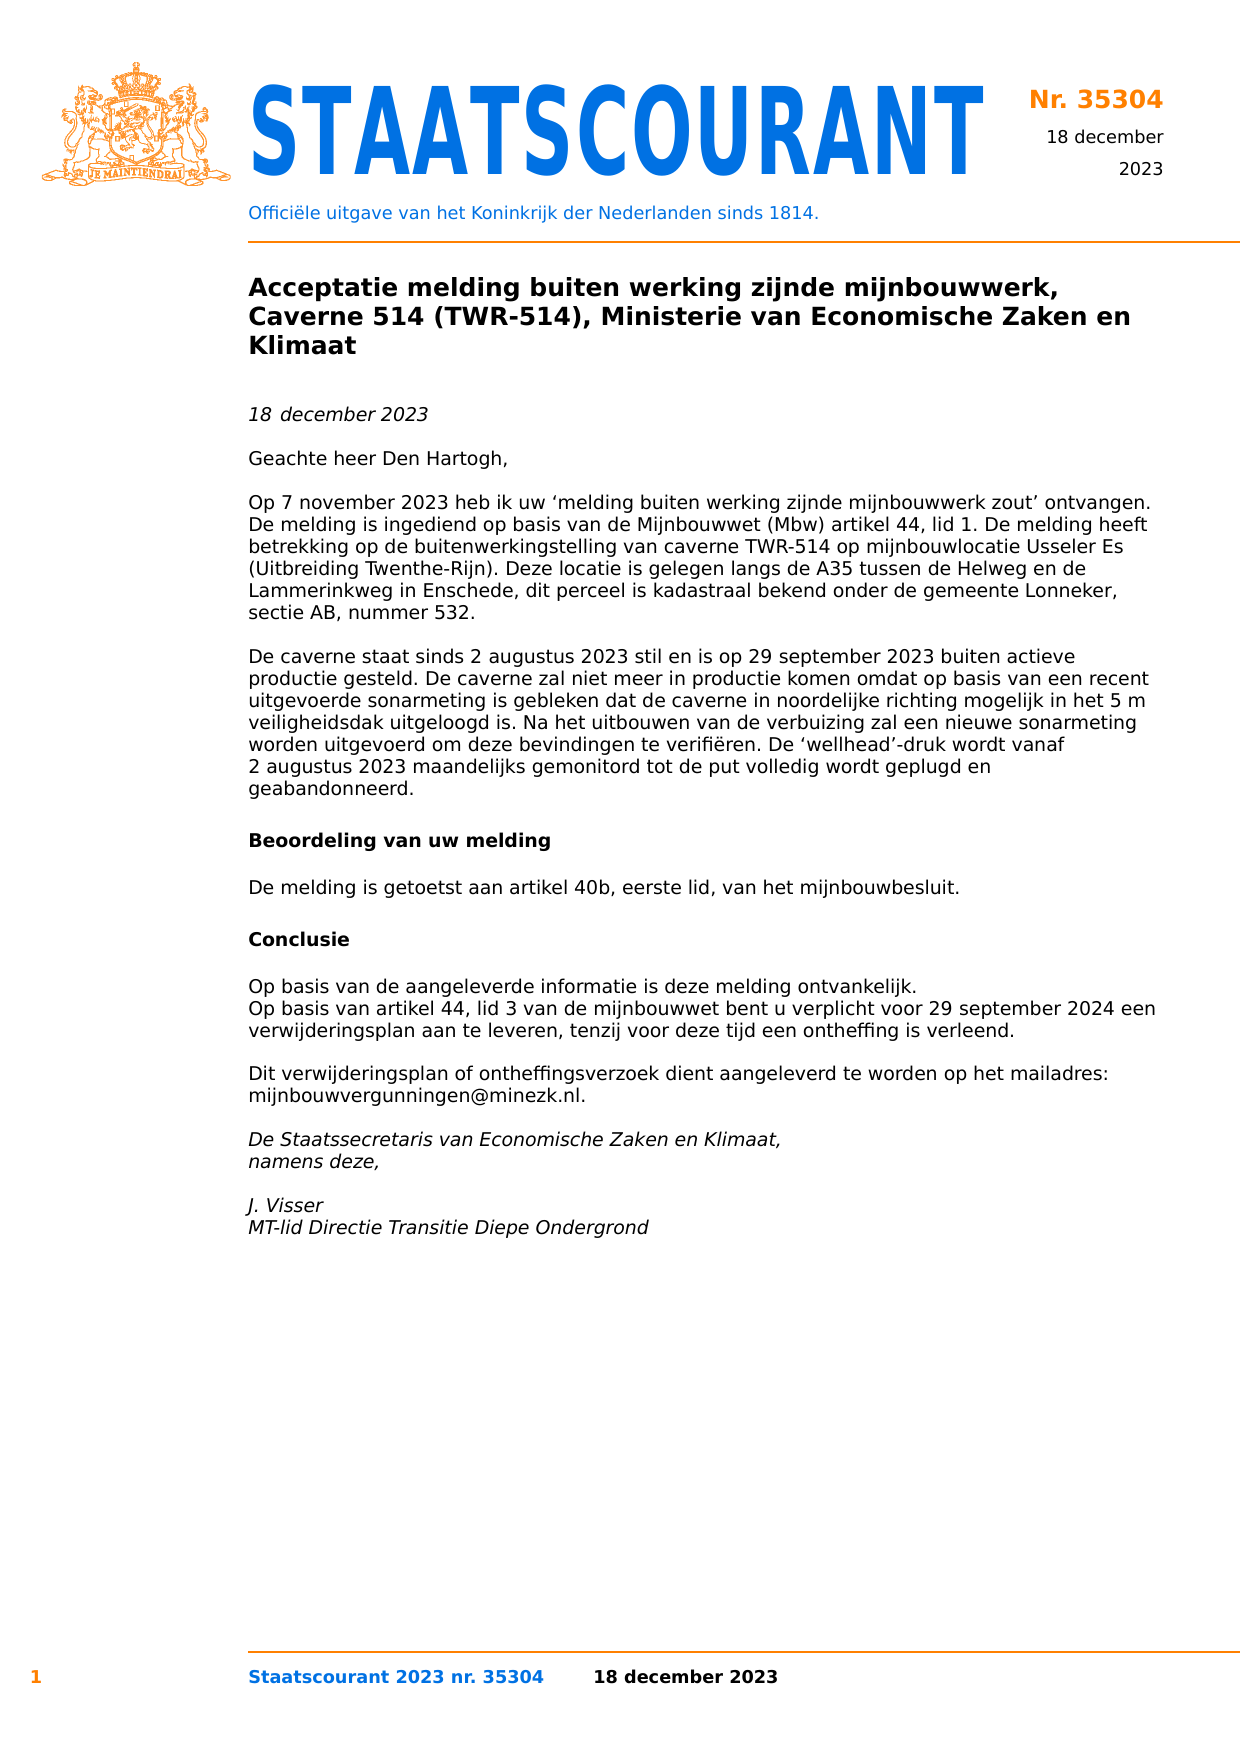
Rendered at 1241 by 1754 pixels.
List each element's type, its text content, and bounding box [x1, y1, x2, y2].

text Op basis van de aangeleverde informatie is deze melding ontvankelijk. [248, 976, 1163, 997]
text Op basis van artikel 44, lid 3 van de mijnbouwwet bent u verplicht voor 29 september 2024 een verwijderingsplan aan te leveren, tenzij voor deze tijd een ontheffing is verleend. [248, 997, 1163, 1041]
text De caverne staat sinds 2 augustus 2023 stil en is op 29 september 2023 buiten actieve productie gesteld. De caverne zal niet meer in productie komen omdat op basis van een recent uitgevoerde sonarmeting is gebleken dat de caverne in noordelijke richting mogelijk in het 5 m veiligheidsdak uitgeloogd is. Na het uitbouwen van de verbuizing zal een nieuwe sonarmeting worden uitgevoerd om deze bevindingen te verifiëren. De ‘wellhead’-druk wordt vanaf 2 augustus 2023 maandelijks gemonitord tot de put volledig wordt geplugd en geabandonneerd. [248, 646, 1163, 799]
text Dit verwijderingsplan of ontheffingsverzoek dient aangeleverd te worden op het mailadres: mijnbouwvergunningen@minezk.nl. [248, 1063, 1163, 1107]
table_header [25, 62, 248, 241]
subtitle Acceptatie melding buiten werking zijnde mijnbouwwerk, Caverne 514 (TWR-514), Ministerie van Economische Zaken en Klimaat [248, 273, 1163, 361]
table_cell 2023 [998, 153, 1240, 203]
text De Staatssecretaris van Economische Zaken en Klimaat, namens deze, J. Visser MT-lid Directie Transitie Diepe Ondergrond [248, 1129, 1163, 1239]
text De melding is getoetst aan artikel 40b, eerste lid, van het mijnbouwbesluit. [248, 877, 1163, 898]
text Op 7 november 2023 heb ik uw ‘melding buiten werking zijnde mijnbouwwerk zout’ ontvangen. De melding is ingediend op basis van de Mijnbouwwet (Mbw) artikel 44, lid 1. De melding heeft betrekking op de buitenwerkingstelling van caverne TWR-514 op mijnbouwlocatie Usseler Es (Uitbreiding Twenthe-Rijn). Deze locatie is gelegen langs de A35 tussen de Helweg en de Lammerinkweg in Enschede, dit perceel is kadastraal bekend onder de gemeente Lonneker, sectie AB, nummer 532. [248, 492, 1163, 624]
text Geachte heer Den Hartogh, [248, 448, 1163, 470]
table_header Nr. 35304 [998, 62, 1240, 121]
picture [41, 62, 231, 186]
table_cell 18 december [998, 121, 1240, 153]
table_header STAATSCOURANT [248, 62, 998, 203]
subtitle Beoordeling van uw melding [248, 829, 1163, 852]
subtitle Conclusie [248, 928, 1163, 951]
text 18 december 2023 [248, 404, 1163, 426]
table_cell Officiële uitgave van het Koninkrijk der Nederlanden sinds 1814. [248, 203, 1240, 241]
